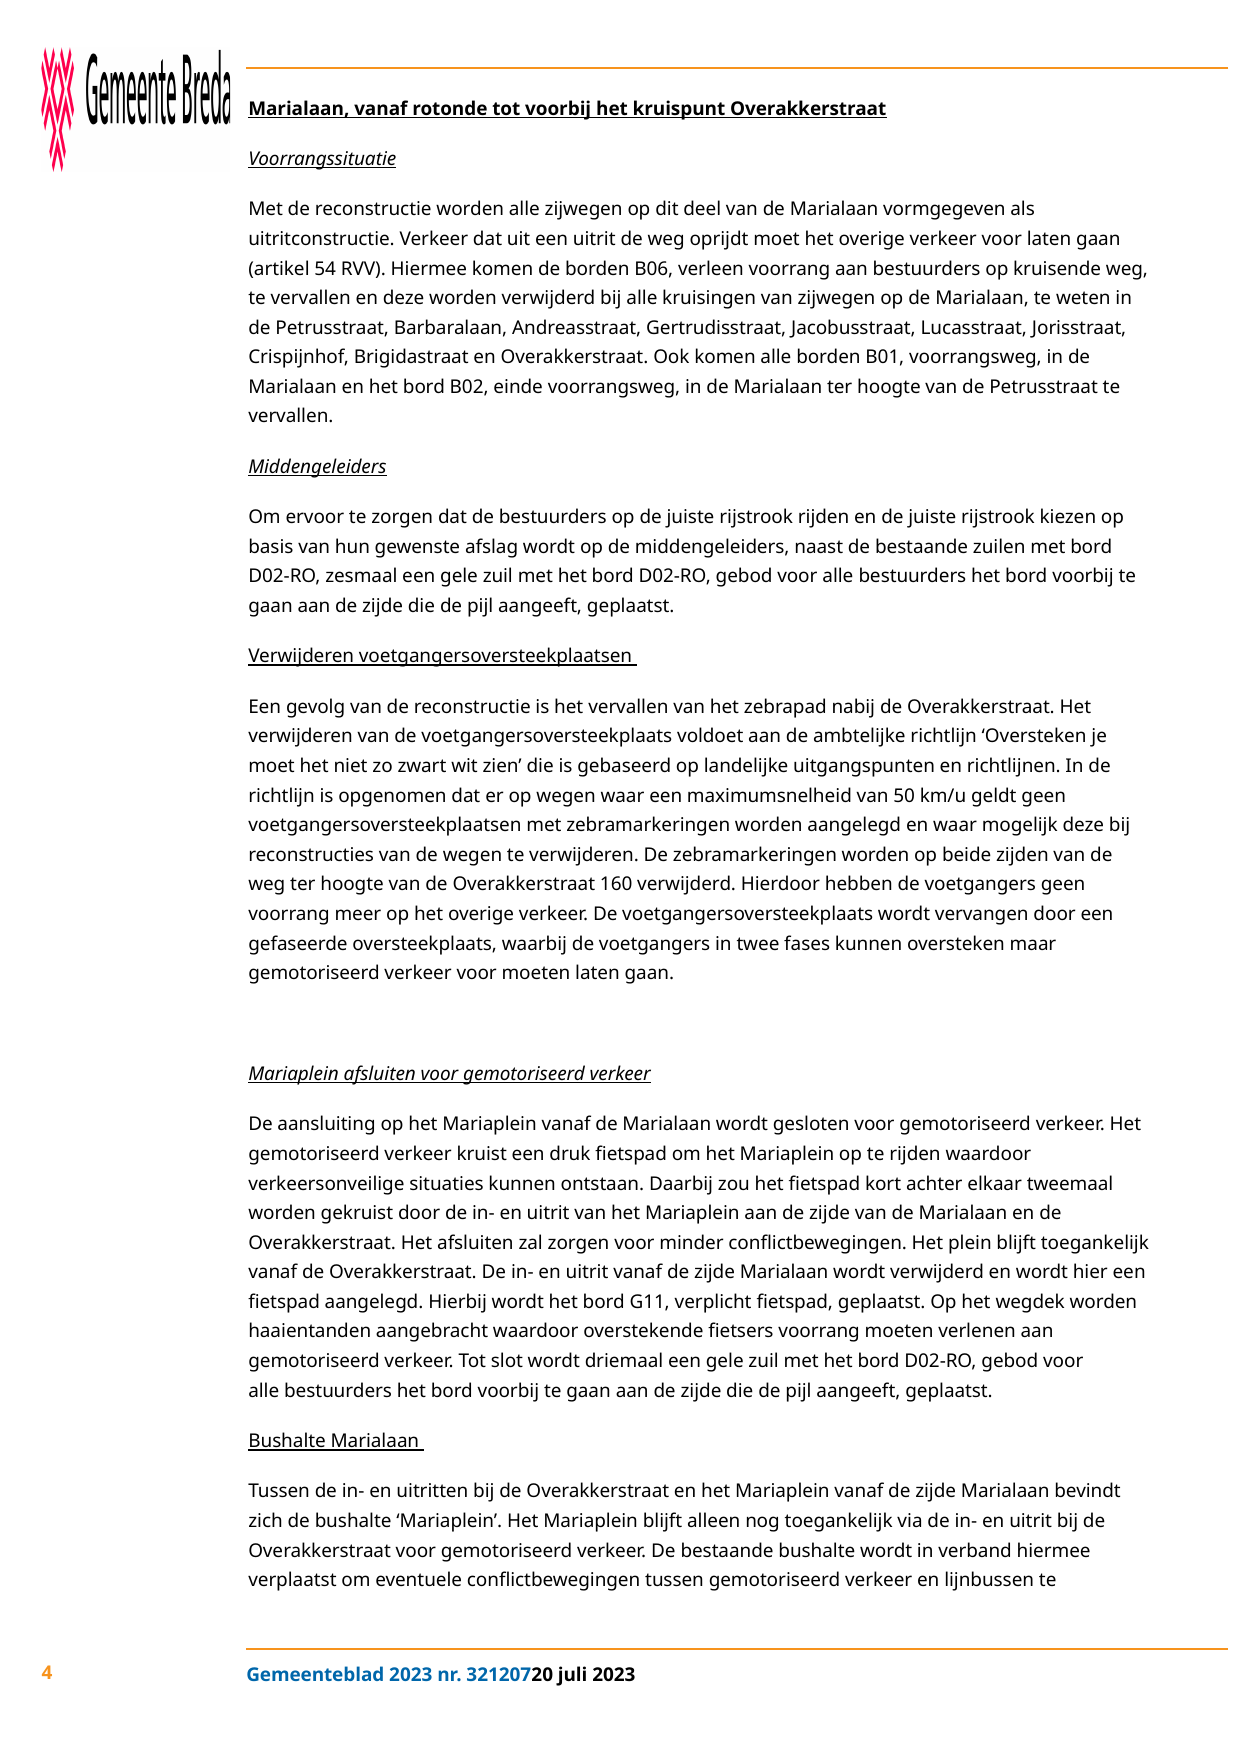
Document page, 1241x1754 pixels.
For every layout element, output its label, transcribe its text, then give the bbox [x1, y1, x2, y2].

text Voorrangssituatie [248, 145, 1152, 171]
text Met de reconstructie worden alle zijwegen op dit deel van de Marialaan vormgegeven als uitritconstructie. Verkeer dat uit een uitrit de weg oprijdt moet het overige verkeer voor laten gaan (artikel 54 RVV). Hiermee komen de borden B06, verleen voorrang aan bestuurders op kruisende weg, te vervallen en deze worden verwijderd bij alle kruisingen van zijwegen op de Marialaan, te weten in de Petrusstraat, Barbaralaan, Andreasstraat, Gertrudisstraat, Jacobusstraat, Lucasstraat, Jorisstraat, Crispijnhof, Brigidastraat en Overakkerstraat. Ook komen alle borden B01, voorrangsweg, in de Marialaan en het bord B02, einde voorrangsweg, in de Marialaan ter hoogte van de Petrusstraat te vervallen. [248, 196, 1152, 428]
picture [41, 47, 231, 172]
text Tussen de in- en uitritten bij de Overakkerstraat en het Mariaplein vanaf de zijde Marialaan bevindt zich de bushalte ‘Mariaplein’. Het Mariaplein blijft alleen nog toegankelijk via de in- en uitrit bij de Overakkerstraat voor gemotoriseerd verkeer. De bestaande bushalte wordt in verband hiermee verplaatst om eventuele conflictbewegingen tussen gemotoriseerd verkeer en lijnbussen te [248, 1478, 1152, 1592]
text Marialaan, vanaf rotonde tot voorbij het kruispunt Overakkerstraat [248, 95, 1152, 121]
text De aansluiting op het Mariaplein vanaf de Marialaan wordt gesloten voor gemotoriseerd verkeer. Het gemotoriseerd verkeer kruist een druk fietspad om het Mariaplein op te rijden waardoor verkeersonveilige situaties kunnen ontstaan. Daarbij zou het fietspad kort achter elkaar tweemaal worden gekruist door de in- en uitrit van het Mariaplein aan de zijde van de Marialaan en de Overakkerstraat. Het afsluiten zal zorgen voor minder conflictbewegingen. Het plein blijft toegankelijk vanaf de Overakkerstraat. De in- en uitrit vanaf de zijde Marialaan wordt verwijderd en wordt hier een fietspad aangelegd. Hierbij wordt het bord G11, verplicht fietspad, geplaatst. Op het wegdek worden haaientanden aangebracht waardoor overstekende fietsers voorrang moeten verlenen aan gemotoriseerd verkeer. Tot slot wordt driemaal een gele zuil met het bord D02-RO, gebod voor alle bestuurders het bord voorbij te gaan aan de zijde die de pijl aangeeft, geplaatst. [248, 1111, 1152, 1403]
text Bushalte Marialaan [248, 1427, 1152, 1453]
text Een gevolg van de reconstructie is het vervallen van het zebrapad nabij de Overakkerstraat. Het verwijderen van de voetgangersoversteekplaats voldoet aan de ambtelijke richtlijn ‘Oversteken je moet het niet zo zwart wit zien’ die is gebaseerd op landelijke uitgangspunten en richtlijnen. In de richtlijn is opgenomen dat er op wegen waar een maximumsnelheid van 50 km/u geldt geen voetgangersoversteekplaatsen met zebramarkeringen worden aangelegd en waar mogelijk deze bij reconstructies van de wegen te verwijderen. De zebramarkeringen worden op beide zijden van de weg ter hoogte van de Overakkerstraat 160 verwijderd. Hierdoor hebben de voetgangers geen voorrang meer op het overige verkeer. De voetgangersoversteekplaats wordt vervangen door een gefaseerde oversteekplaats, waarbij de voetgangers in twee fases kunnen oversteken maar gemotoriseerd verkeer voor moeten laten gaan. [248, 693, 1152, 985]
text Om ervoor te zorgen dat de bestuurders op de juiste rijstrook rijden en de juiste rijstrook kiezen op basis van hun gewenste afslag wordt op de middengeleiders, naast de bestaande zuilen met bord D02-RO, zesmaal een gele zuil met het bord D02-RO, gebod voor alle bestuurders het bord voorbij te gaan aan de zijde die de pijl aangeeft, geplaatst. [248, 503, 1152, 618]
text Middengeleiders [248, 453, 1152, 479]
text Mariaplein afsluiten voor gemotoriseerd verkeer [248, 1060, 1152, 1086]
text Verwijderen voetgangersoversteekplaatsen [248, 643, 1152, 668]
